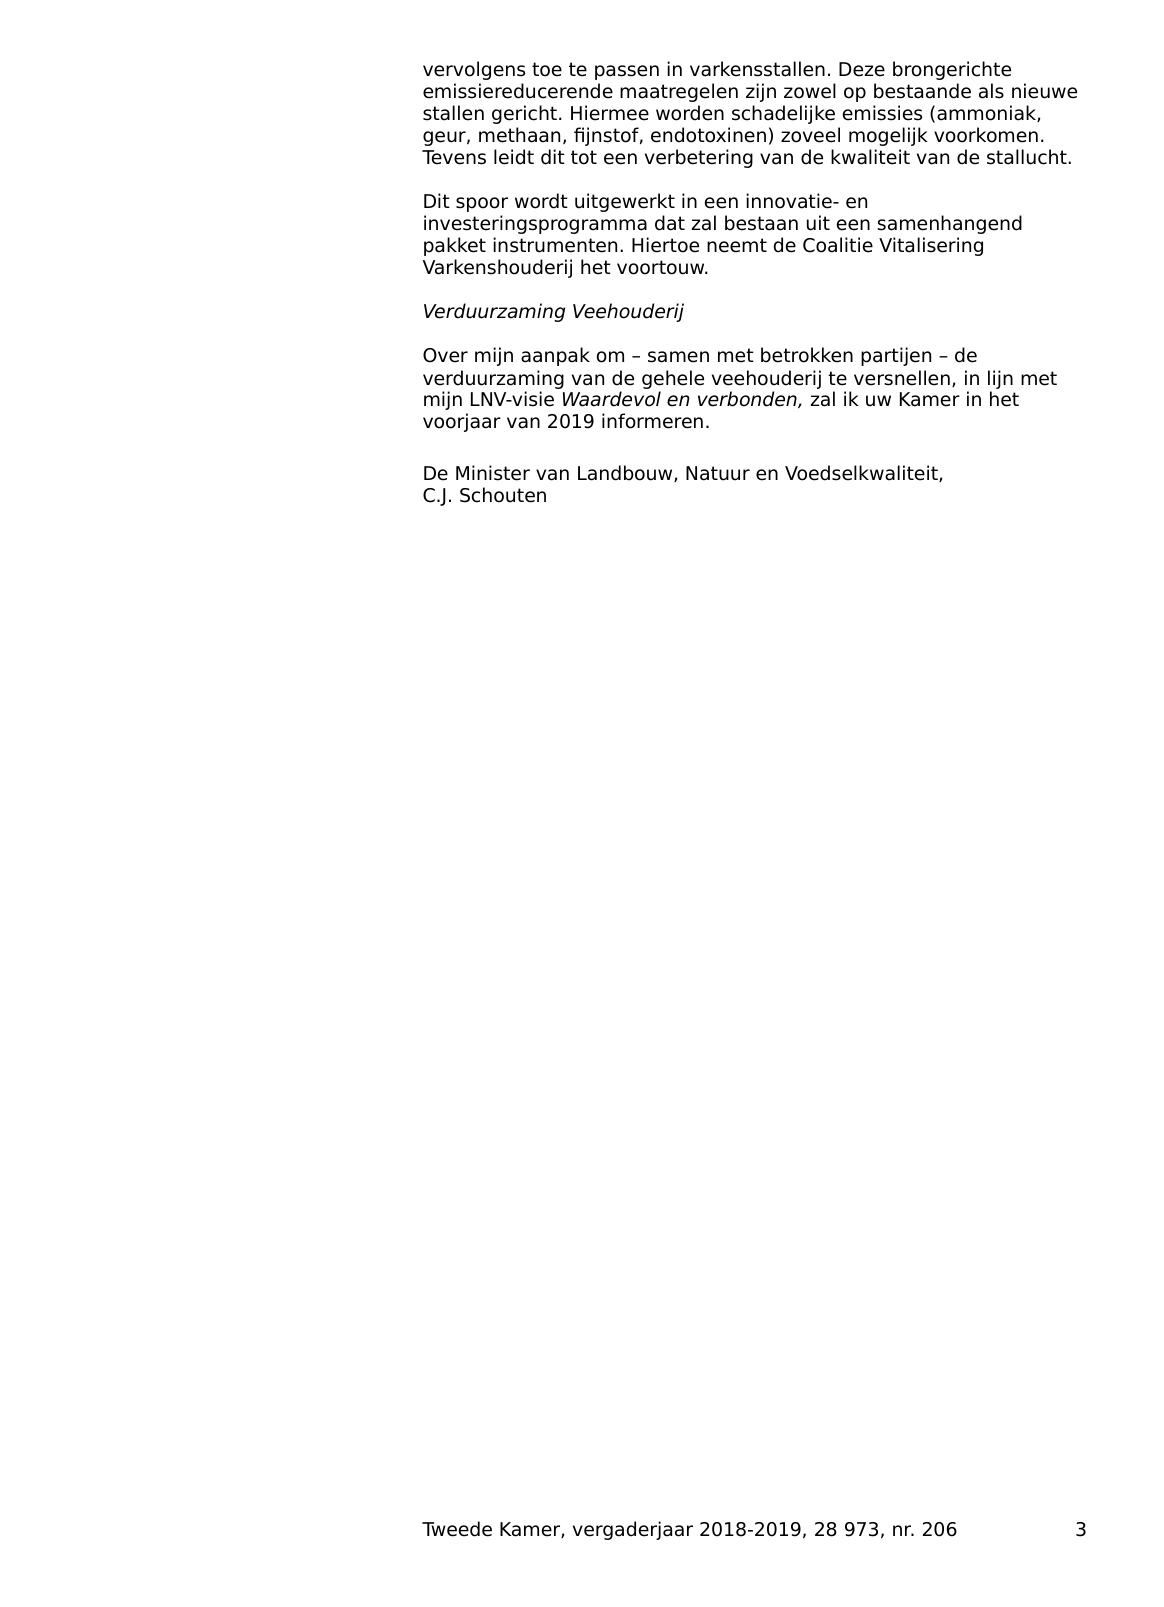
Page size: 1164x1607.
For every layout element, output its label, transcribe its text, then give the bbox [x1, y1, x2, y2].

text Dit spoor wordt uitgewerkt in een innovatie- en investeringsprogramma dat zal bestaan uit een samenhangend pakket instrumenten. Hiertoe neemt de Coalitie Vitalisering Varkenshouderij het voortouw. [422, 191, 1087, 279]
text Over mijn aanpak om – samen met betrokken partijen – de verduurzaming van de gehele veehouderij te versnellen, in lijn met mijn LNV-visie Waardevol en verbonden, zal ik uw Kamer in het voorjaar van 2019 informeren. [422, 345, 1087, 433]
text De Minister van Landbouw, Natuur en Voedselkwaliteit, C.J. Schouten [422, 463, 1087, 507]
subtitle Verduurzaming Veehouderij [422, 301, 1087, 323]
text vervolgens toe te passen in varkensstallen. Deze brongerichte emissiereducerende maatregelen zijn zowel op bestaande als nieuwe stallen gericht. Hiermee worden schadelijke emissies (ammoniak, geur, methaan, fijnstof, endotoxinen) zoveel mogelijk voorkomen. Tevens leidt dit tot een verbetering van de kwaliteit van de stallucht. [422, 59, 1087, 169]
